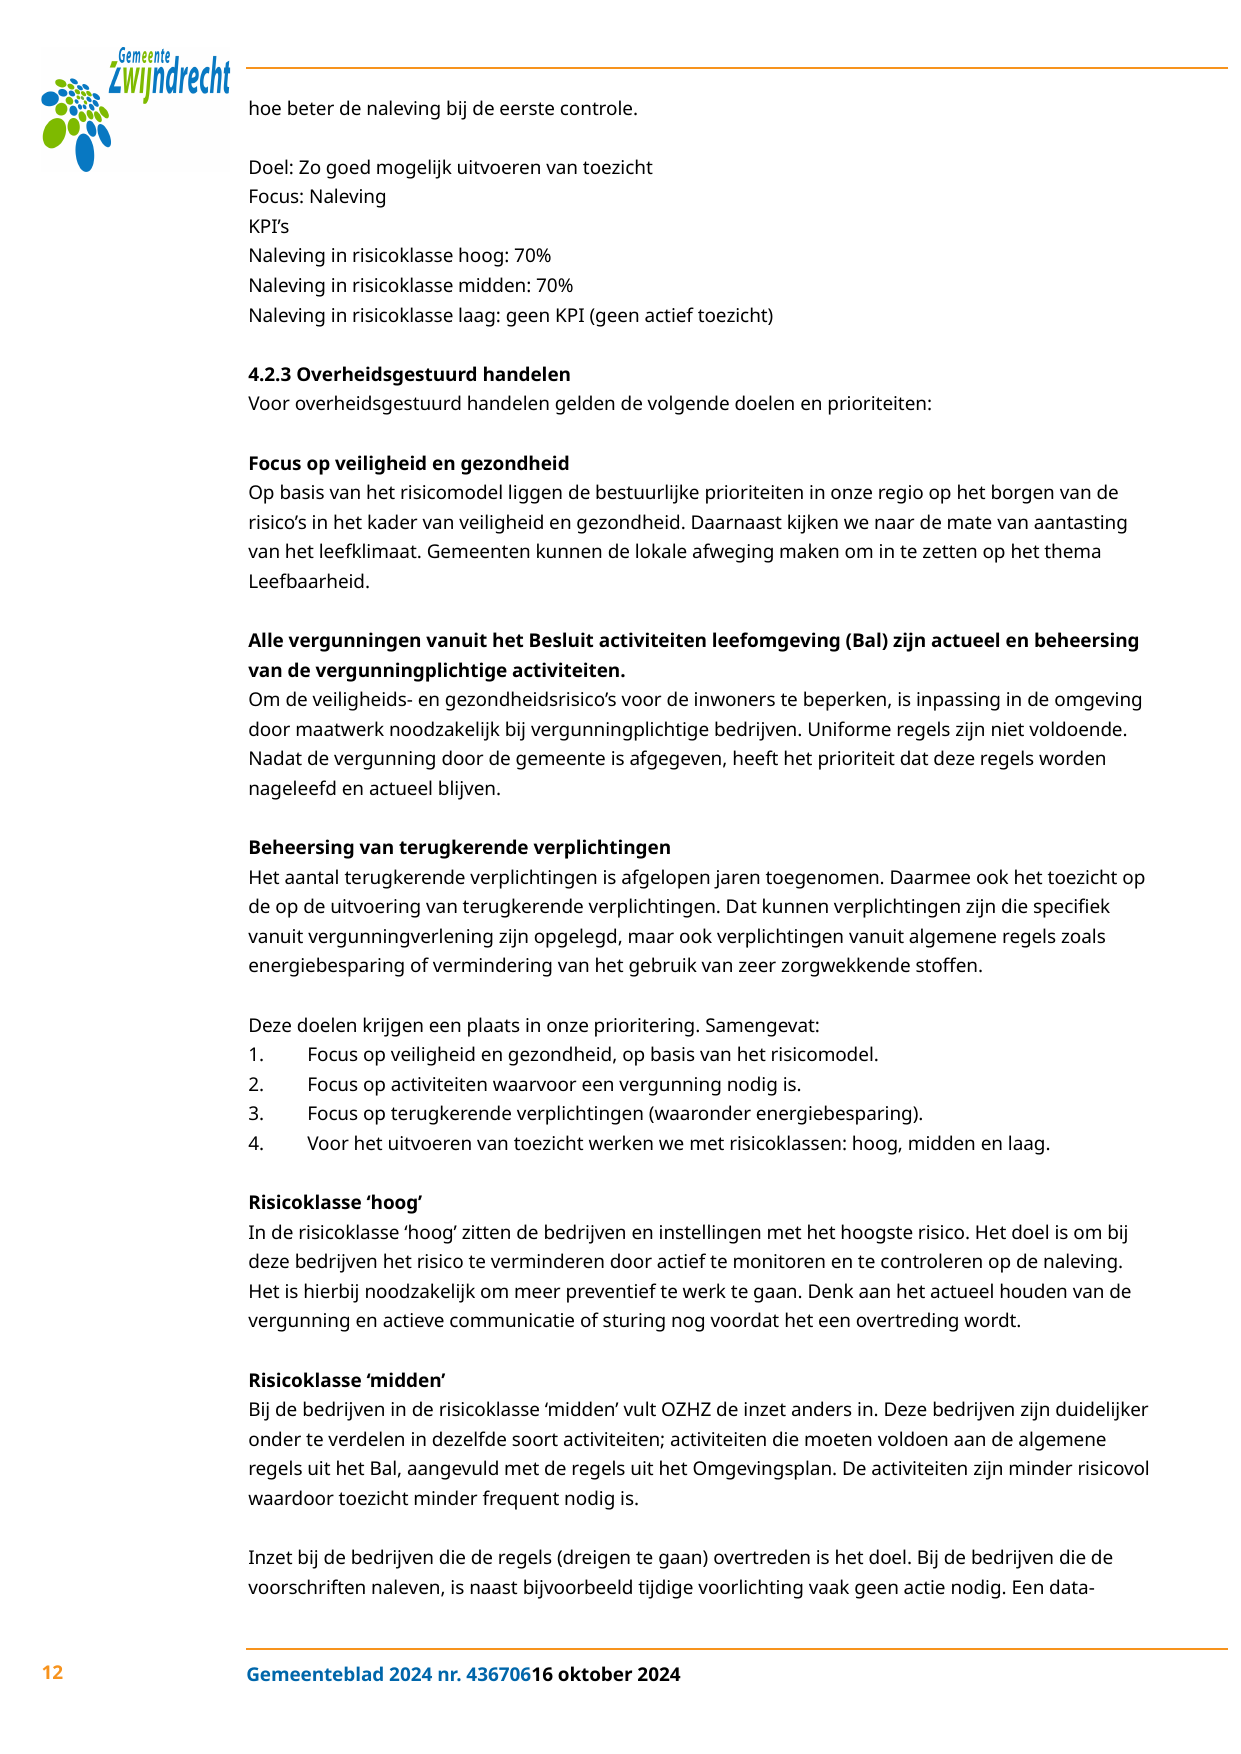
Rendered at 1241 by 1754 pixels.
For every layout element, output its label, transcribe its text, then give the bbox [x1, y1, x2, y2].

text Risicoklasse ‘midden’ [248, 1367, 1152, 1393]
text Naleving in risicoklasse midden: 70% [248, 272, 1152, 298]
list Focus op veiligheid en gezondheid, op basis van het risicomodel. [248, 1041, 1152, 1067]
text Naleving in risicoklasse laag: geen KPI (geen actief toezicht) [248, 302, 1152, 328]
picture [41, 47, 231, 172]
text Alle vergunningen vanuit het Besluit activiteiten leefomgeving (Bal) zijn actueel en beheersing van de vergunningplichtige activiteiten. [248, 627, 1152, 683]
text 4.2.3 Overheidsgestuurd handelen [248, 361, 1152, 387]
text Focus: Naleving [248, 183, 1152, 209]
text Naleving in risicoklasse hoog: 70% [248, 243, 1152, 268]
text Focus op veiligheid en gezondheid [248, 450, 1152, 476]
text Voor overheidsgestuurd handelen gelden de volgende doelen en prioriteiten: [248, 391, 1152, 416]
text Om de veiligheids- en gezondheidsrisico’s voor de inwoners te beperken, is inpassing in de omgeving door maatwerk noodzakelijk bij vergunningplichtige bedrijven. Uniforme regels zijn niet voldoende. Nadat de vergunning door de gemeente is afgegeven, heeft het prioriteit dat deze regels worden nageleefd en actueel blijven. [248, 686, 1152, 801]
text Op basis van het risicomodel liggen de bestuurlijke prioriteiten in onze regio op het borgen van de risico’s in het kader van veiligheid en gezondheid. Daarnaast kijken we naar de mate van aantasting van het leefklimaat. Gemeenten kunnen de lokale afweging maken om in te zetten op het thema Leefbaarheid. [248, 479, 1152, 594]
text Beheersing van terugkerende verplichtingen [248, 834, 1152, 860]
text Het aantal terugkerende verplichtingen is afgelopen jaren toegenomen. Daarmee ook het toezicht op de op de uitvoering van terugkerende verplichtingen. Dat kunnen verplichtingen zijn die specifiek vanuit vergunningverlening zijn opgelegd, maar ook verplichtingen vanuit algemene regels zoals energiebesparing of vermindering van het gebruik van zeer zorgwekkende stoffen. [248, 864, 1152, 978]
text Bij de bedrijven in de risicoklasse ‘midden’ vult OZHZ de inzet anders in. Deze bedrijven zijn duidelijker onder te verdelen in dezelfde soort activiteiten; activiteiten die moeten voldoen aan de algemene regels uit het Bal, aangevuld met de regels uit het Omgevingsplan. De activiteiten zijn minder risicovol waardoor toezicht minder frequent nodig is. [248, 1396, 1152, 1511]
list Focus op terugkerende verplichtingen (waaronder energiebesparing). [248, 1101, 1152, 1126]
text Deze doelen krijgen een plaats in onze prioritering. Samengevat: [248, 1012, 1152, 1038]
text In de risicoklasse ‘hoog’ zitten de bedrijven en instellingen met het hoogste risico. Het doel is om bij deze bedrijven het risico te verminderen door actief te monitoren en te controleren op de naleving. Het is hierbij noodzakelijk om meer preventief te werk te gaan. Denk aan het actueel houden van de vergunning en actieve communicatie of sturing nog voordat het een overtreding wordt. [248, 1219, 1152, 1333]
list Focus op activiteiten waarvoor een vergunning nodig is. [248, 1071, 1152, 1097]
text Doel: Zo goed mogelijk uitvoeren van toezicht [248, 154, 1152, 180]
text Risicoklasse ‘hoog’ [248, 1189, 1152, 1215]
list Voor het uitvoeren van toezicht werken we met risicoklassen: hoog, midden en laag. [248, 1130, 1152, 1156]
text KPI’s [248, 213, 1152, 239]
text Inzet bij de bedrijven die de regels (dreigen te gaan) overtreden is het doel. Bij de bedrijven die de voorschriften naleven, is naast bijvoorbeeld tijdige voorlichting vaak geen actie nodig. Een data- [248, 1544, 1152, 1600]
text hoe beter de naleving bij de eerste controle. [248, 95, 1152, 121]
